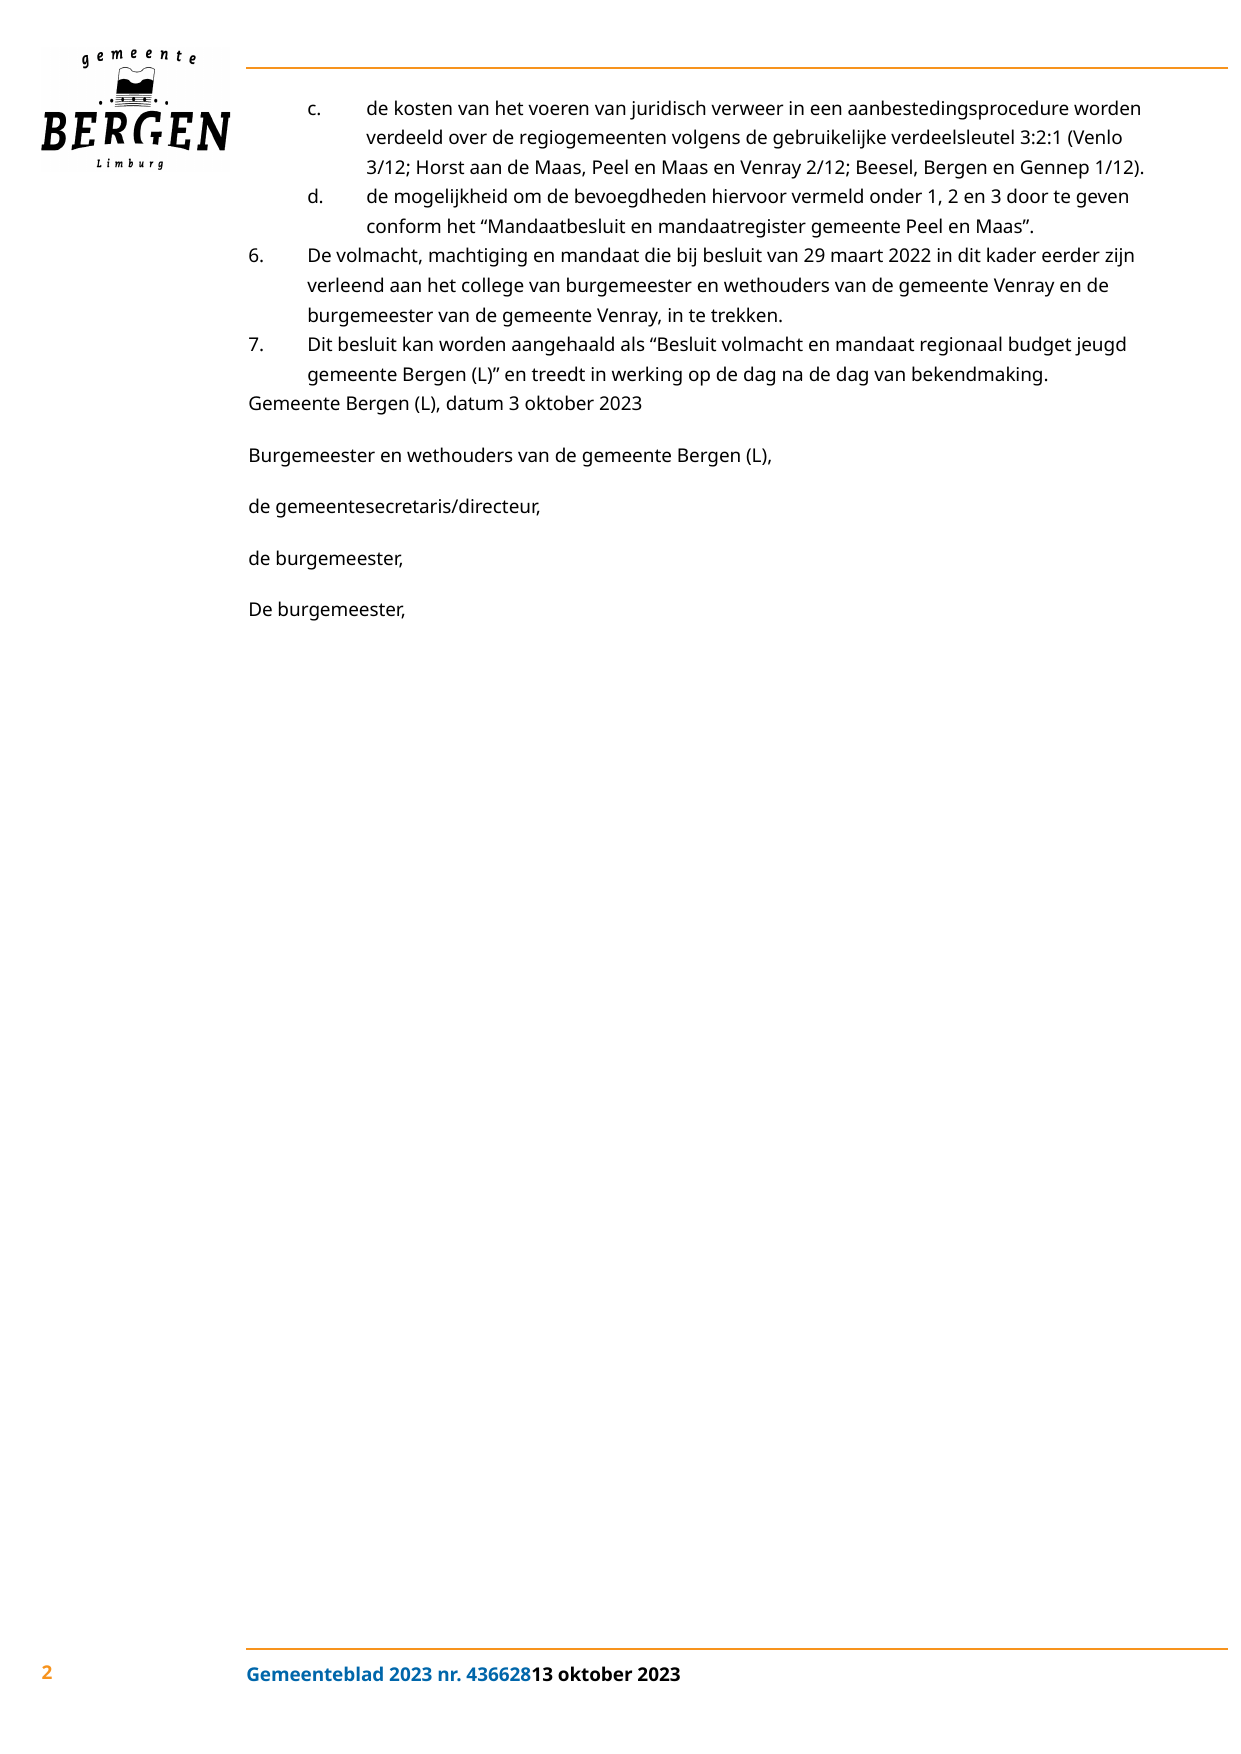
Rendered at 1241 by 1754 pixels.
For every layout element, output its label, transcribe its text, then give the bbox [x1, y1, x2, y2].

list Dit besluit kan worden aangehaald als “Besluit volmacht en mandaat regionaal budget jeugd gemeente Bergen (L)” en treedt in werking op de dag na de dag van bekendmaking. [248, 331, 1152, 387]
list De volmacht, machtiging en mandaat die bij besluit van 29 maart 2022 in dit kader eerder zijn verleend aan het college van burgemeester en wethouders van de gemeente Venray en de burgemeester van de gemeente Venray, in te trekken. [248, 243, 1152, 328]
list de kosten van het voeren van juridisch verweer in een aanbestedingsprocedure worden verdeeld over de regiogemeenten volgens de gebruikelijke verdeelsleutel 3:2:1 (Venlo 3/12; Horst aan de Maas, Peel en Maas en Venray 2/12; Beesel, Bergen en Gennep 1/12). [307, 95, 1152, 180]
text de burgemeester, [248, 545, 1152, 571]
text Gemeente Bergen (L), datum 3 oktober 2023 [248, 391, 1152, 416]
text de gemeentesecretaris/directeur, [248, 493, 1152, 519]
picture [41, 47, 231, 172]
text De burgemeester, [248, 596, 1152, 622]
text Burgemeester en wethouders van de gemeente Bergen (L), [248, 442, 1152, 468]
list de mogelijkheid om de bevoegdheden hiervoor vermeld onder 1, 2 en 3 door te geven conform het “Mandaatbesluit en mandaatregister gemeente Peel en Maas”. [307, 183, 1152, 239]
